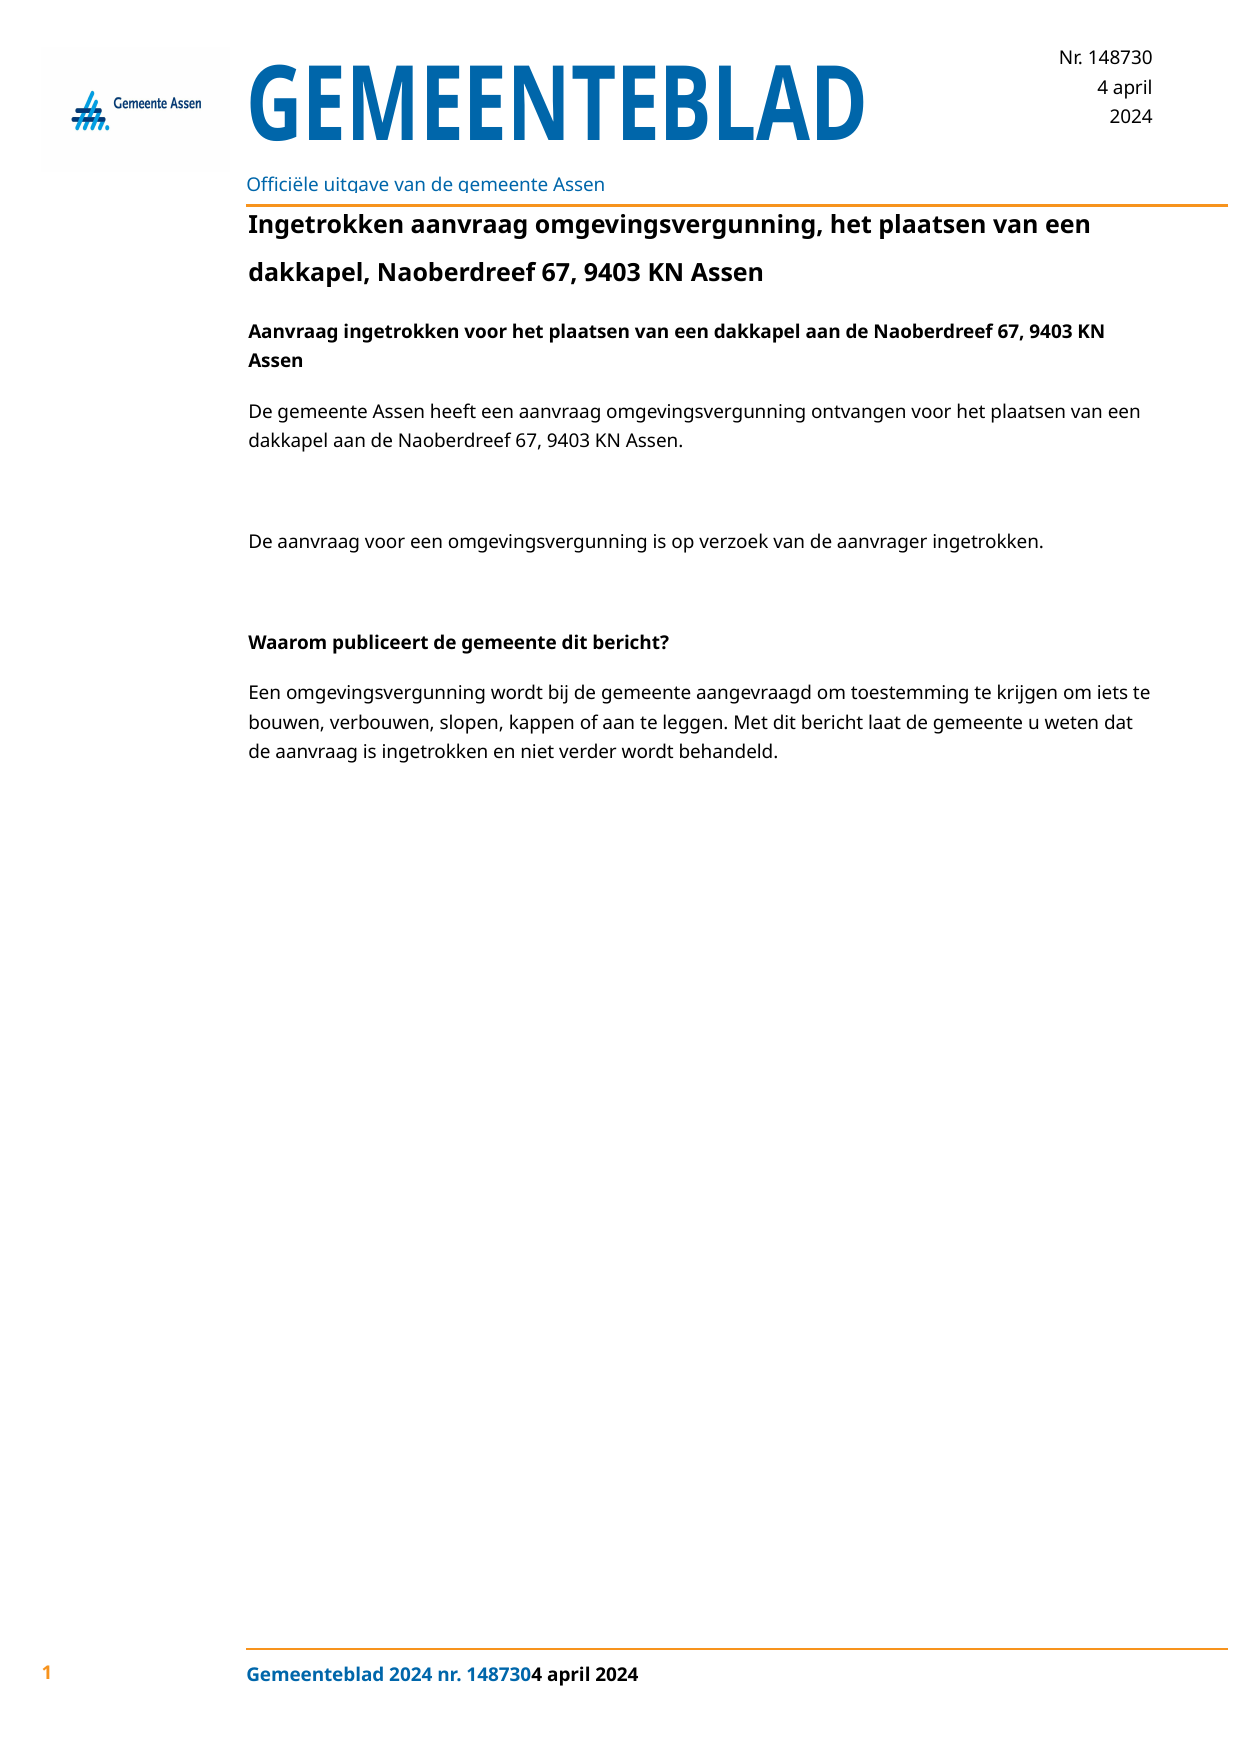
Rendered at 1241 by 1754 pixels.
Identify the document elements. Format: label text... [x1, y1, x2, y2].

text De aanvraag voor een omgevingsvergunning is op verzoek van de aanvrager ingetrokken. [248, 528, 1152, 554]
picture [41, 47, 231, 172]
text Ingetrokken aanvraag omgevingsvergunning, het plaatsen van een dakkapel, Naoberdreef 67, 9403 KN Assen [248, 207, 1152, 288]
text Waarom publiceert de gemeente dit bericht? [248, 629, 1152, 655]
text Een omgevingsvergunning wordt bij de gemeente aangevraagd om toestemming te krijgen om iets te bouwen, verbouwen, slopen, kappen of aan te leggen. Met dit bericht laat de gemeente u weten dat de aanvraag is ingetrokken en niet verder wordt behandeld. [248, 679, 1152, 764]
text De gemeente Assen heeft een aanvraag omgevingsvergunning ontvangen voor het plaatsen van een dakkapel aan de Naoberdreef 67, 9403 KN Assen. [248, 398, 1152, 453]
text Aanvraag ingetrokken voor het plaatsen van een dakkapel aan de Naoberdreef 67, 9403 KN Assen [248, 318, 1152, 373]
